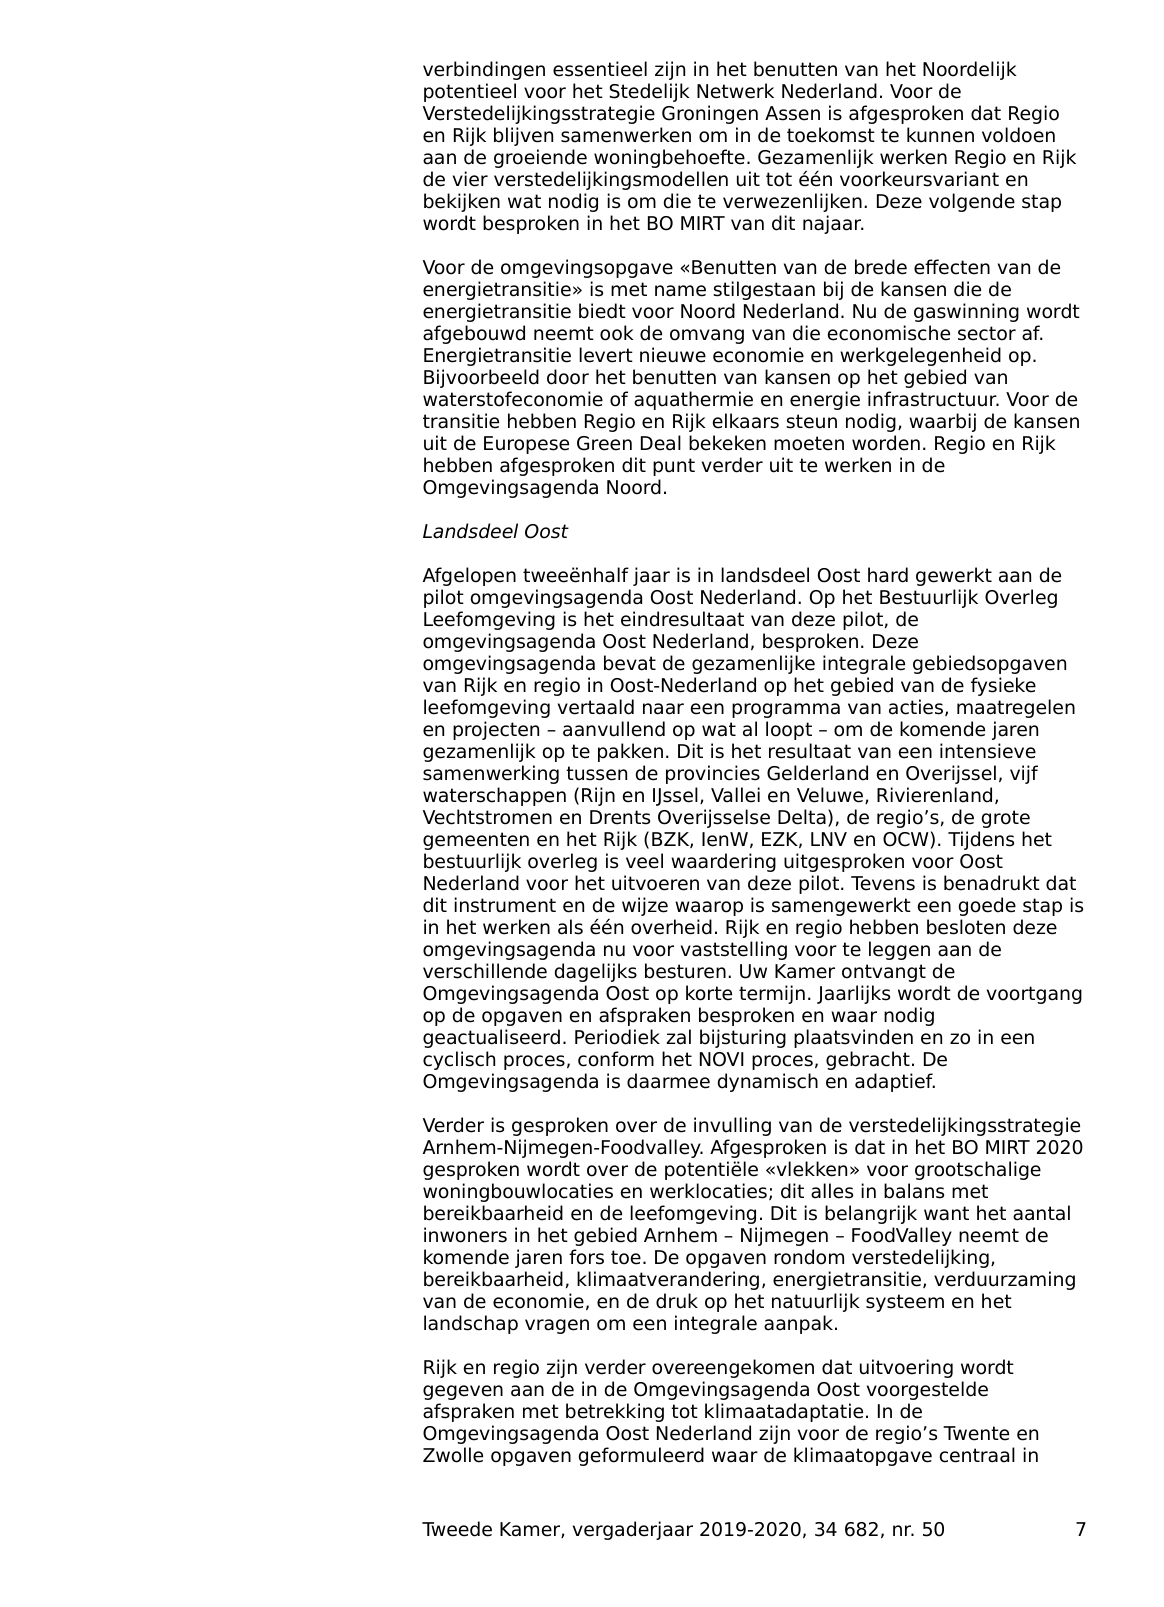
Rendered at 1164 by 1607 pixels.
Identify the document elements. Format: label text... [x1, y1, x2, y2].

text Afgelopen tweeënhalf jaar is in landsdeel Oost hard gewerkt aan de pilot omgevingsagenda Oost Nederland. Op het Bestuurlijk Overleg Leefomgeving is het eindresultaat van deze pilot, de omgevingsagenda Oost Nederland, besproken. Deze omgevingsagenda bevat de gezamenlijke integrale gebiedsopgaven van Rijk en regio in Oost-Nederland op het gebied van de fysieke leefomgeving vertaald naar een programma van acties, maatregelen en projecten – aanvullend op wat al loopt – om de komende jaren gezamenlijk op te pakken. Dit is het resultaat van een intensieve samenwerking tussen de provincies Gelderland en Overijssel, vijf waterschappen (Rijn en IJssel, Vallei en Veluwe, Rivierenland, Vechtstromen en Drents Overijsselse Delta), de regio’s, de grote gemeenten en het Rijk (BZK, IenW, EZK, LNV en OCW). Tijdens het bestuurlijk overleg is veel waardering uitgesproken voor Oost Nederland voor het uitvoeren van deze pilot. Tevens is benadrukt dat dit instrument en de wijze waarop is samengewerkt een goede stap is in het werken als één overheid. Rijk en regio hebben besloten deze omgevingsagenda nu voor vaststelling voor te leggen aan de verschillende dagelijks besturen. Uw Kamer ontvangt de Omgevingsagenda Oost op korte termijn. Jaarlijks wordt de voortgang op de opgaven en afspraken besproken en waar nodig geactualiseerd. Periodiek zal bijsturing plaatsvinden en zo in een cyclisch proces, conform het NOVI proces, gebracht. De Omgevingsagenda is daarmee dynamisch en adaptief. [422, 565, 1087, 1093]
text Voor de omgevingsopgave «Benutten van de brede effecten van de energietransitie» is met name stilgestaan bij de kansen die de energietransitie biedt voor Noord Nederland. Nu de gaswinning wordt afgebouwd neemt ook de omvang van die economische sector af. Energietransitie levert nieuwe economie en werkgelegenheid op. Bijvoorbeeld door het benutten van kansen op het gebied van waterstofeconomie of aquathermie en energie infrastructuur. Voor de transitie hebben Regio en Rijk elkaars steun nodig, waarbij de kansen uit de Europese Green Deal bekeken moeten worden. Regio en Rijk hebben afgesproken dit punt verder uit te werken in de Omgevingsagenda Noord. [422, 257, 1087, 499]
text verbindingen essentieel zijn in het benutten van het Noordelijk potentieel voor het Stedelijk Netwerk Nederland. Voor de Verstedelijkingsstrategie Groningen Assen is afgesproken dat Regio en Rijk blijven samenwerken om in de toekomst te kunnen voldoen aan de groeiende woningbehoefte. Gezamenlijk werken Regio en Rijk de vier verstedelijkingsmodellen uit tot één voorkeursvariant en bekijken wat nodig is om die te verwezenlijken. Deze volgende stap wordt besproken in het BO MIRT van dit najaar. [422, 59, 1087, 235]
text Rijk en regio zijn verder overeengekomen dat uitvoering wordt gegeven aan de in de Omgevingsagenda Oost voorgestelde afspraken met betrekking tot klimaatadaptatie. In de Omgevingsagenda Oost Nederland zijn voor de regio’s Twente en Zwolle opgaven geformuleerd waar de klimaatopgave centraal in [422, 1357, 1087, 1467]
text Verder is gesproken over de invulling van de verstedelijkingsstrategie Arnhem-Nijmegen-Foodvalley. Afgesproken is dat in het BO MIRT 2020 gesproken wordt over de potentiële «vlekken» voor grootschalige woningbouwlocaties en werklocaties; dit alles in balans met bereikbaarheid en de leefomgeving. Dit is belangrijk want het aantal inwoners in het gebied Arnhem – Nijmegen – FoodValley neemt de komende jaren fors toe. De opgaven rondom verstedelijking, bereikbaarheid, klimaatverandering, energietransitie, verduurzaming van de economie, en de druk op het natuurlijk systeem en het landschap vragen om een integrale aanpak. [422, 1115, 1087, 1335]
subtitle Landsdeel Oost [422, 521, 1087, 543]
